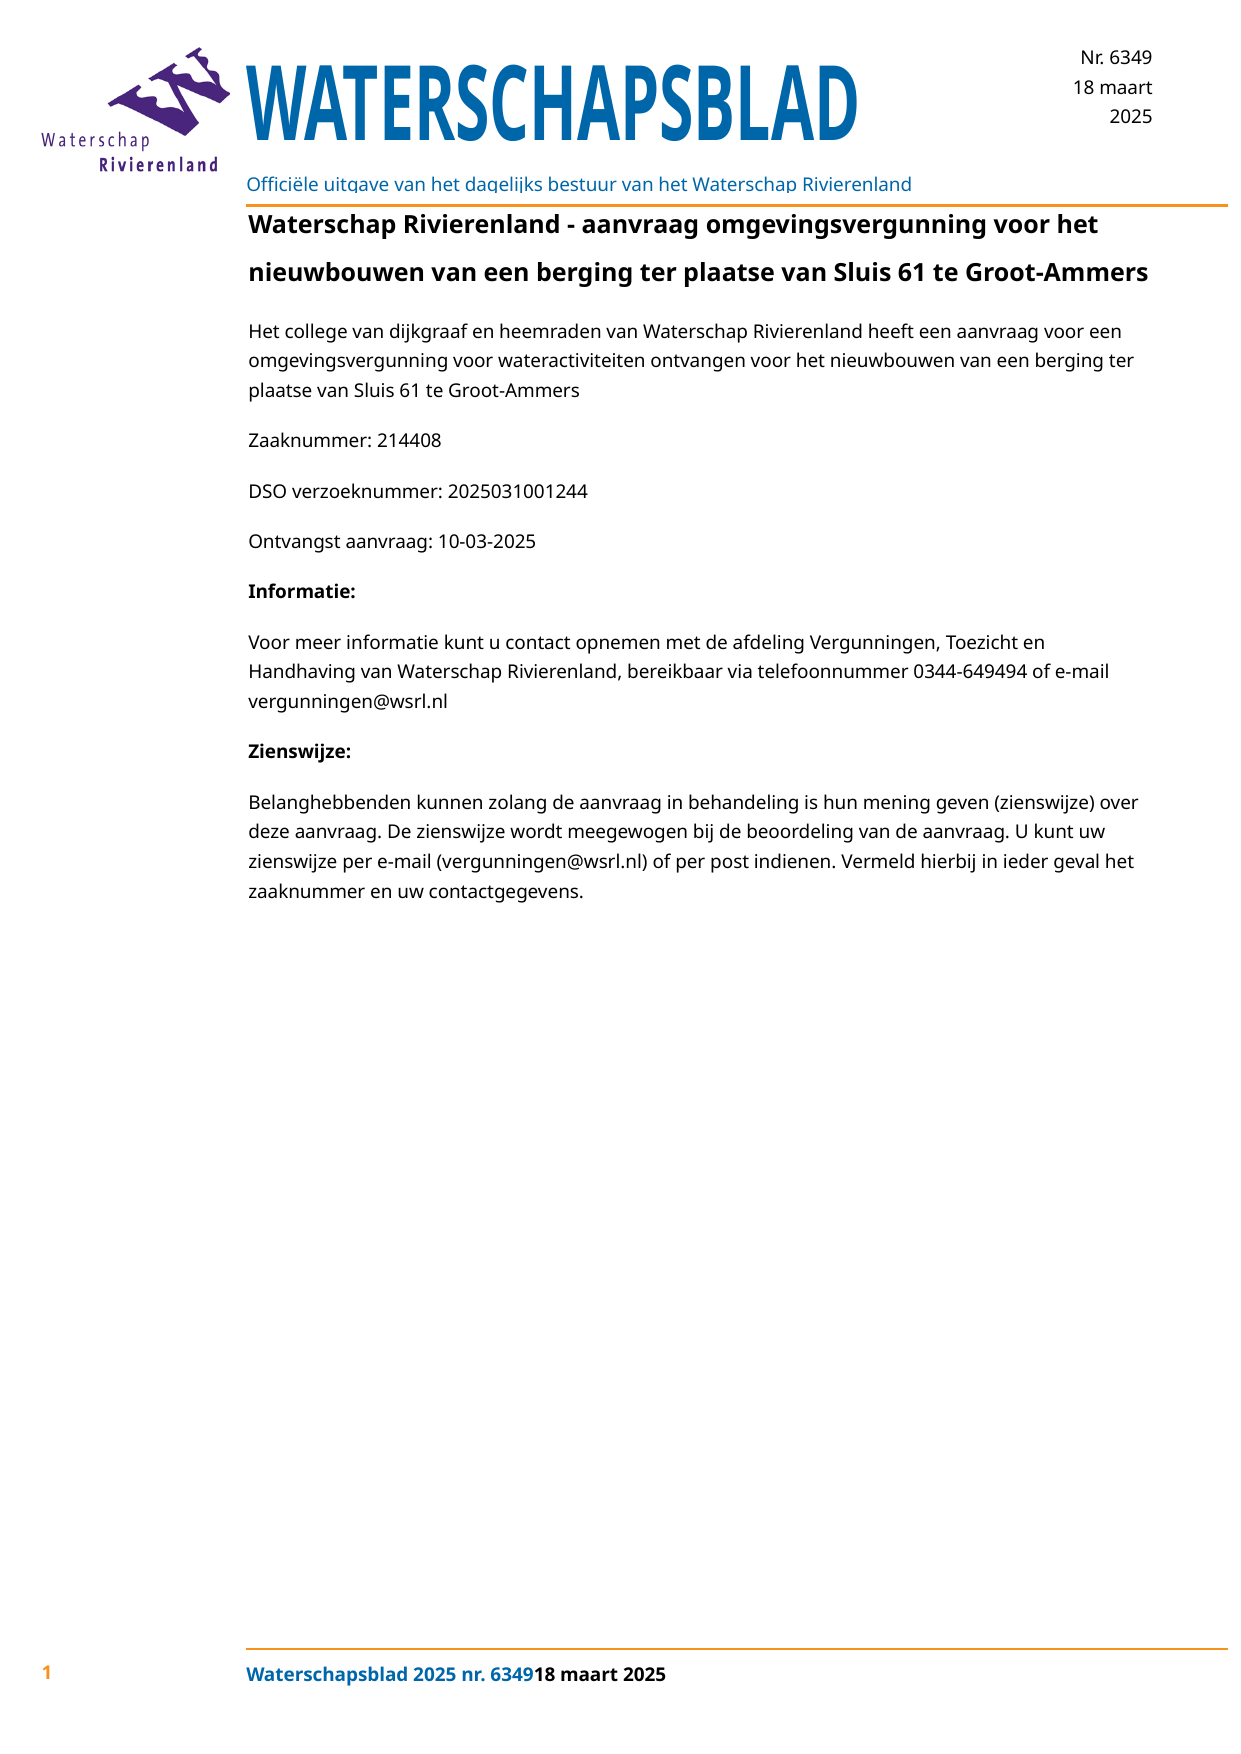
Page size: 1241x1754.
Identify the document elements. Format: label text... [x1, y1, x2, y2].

text Het college van dijkgraaf en heemraden van Waterschap Rivierenland heeft een aanvraag voor een omgevingsvergunning voor wateractiviteiten ontvangen voor het nieuwbouwen van een berging ter plaatse van Sluis 61 te Groot-Ammers [248, 318, 1152, 403]
text Zienswijze: [248, 739, 1152, 764]
picture [41, 47, 231, 172]
text DSO verzoeknummer: 2025031001244 [248, 478, 1152, 504]
text Zaaknummer: 214408 [248, 427, 1152, 453]
text Informatie: [248, 579, 1152, 604]
text Ontvangst aanvraag: 10-03-2025 [248, 528, 1152, 554]
text Voor meer informatie kunt u contact opnemen met de afdeling Vergunningen, Toezicht en Handhaving van Waterschap Rivierenland, bereikbaar via telefoonnummer 0344-649494 of e-mail vergunningen@wsrl.nl [248, 629, 1152, 714]
text Belanghebbenden kunnen zolang de aanvraag in behandeling is hun mening geven (zienswijze) over deze aanvraag. De zienswijze wordt meegewogen bij de beoordeling van de aanvraag. U kunt uw zienswijze per e-mail (vergunningen@wsrl.nl) of per post indienen. Vermeld hierbij in ieder geval het zaaknummer en uw contactgegevens. [248, 789, 1152, 904]
text Waterschap Rivierenland - aanvraag omgevingsvergunning voor het nieuwbouwen van een berging ter plaatse van Sluis 61 te Groot-Ammers [248, 207, 1152, 288]
